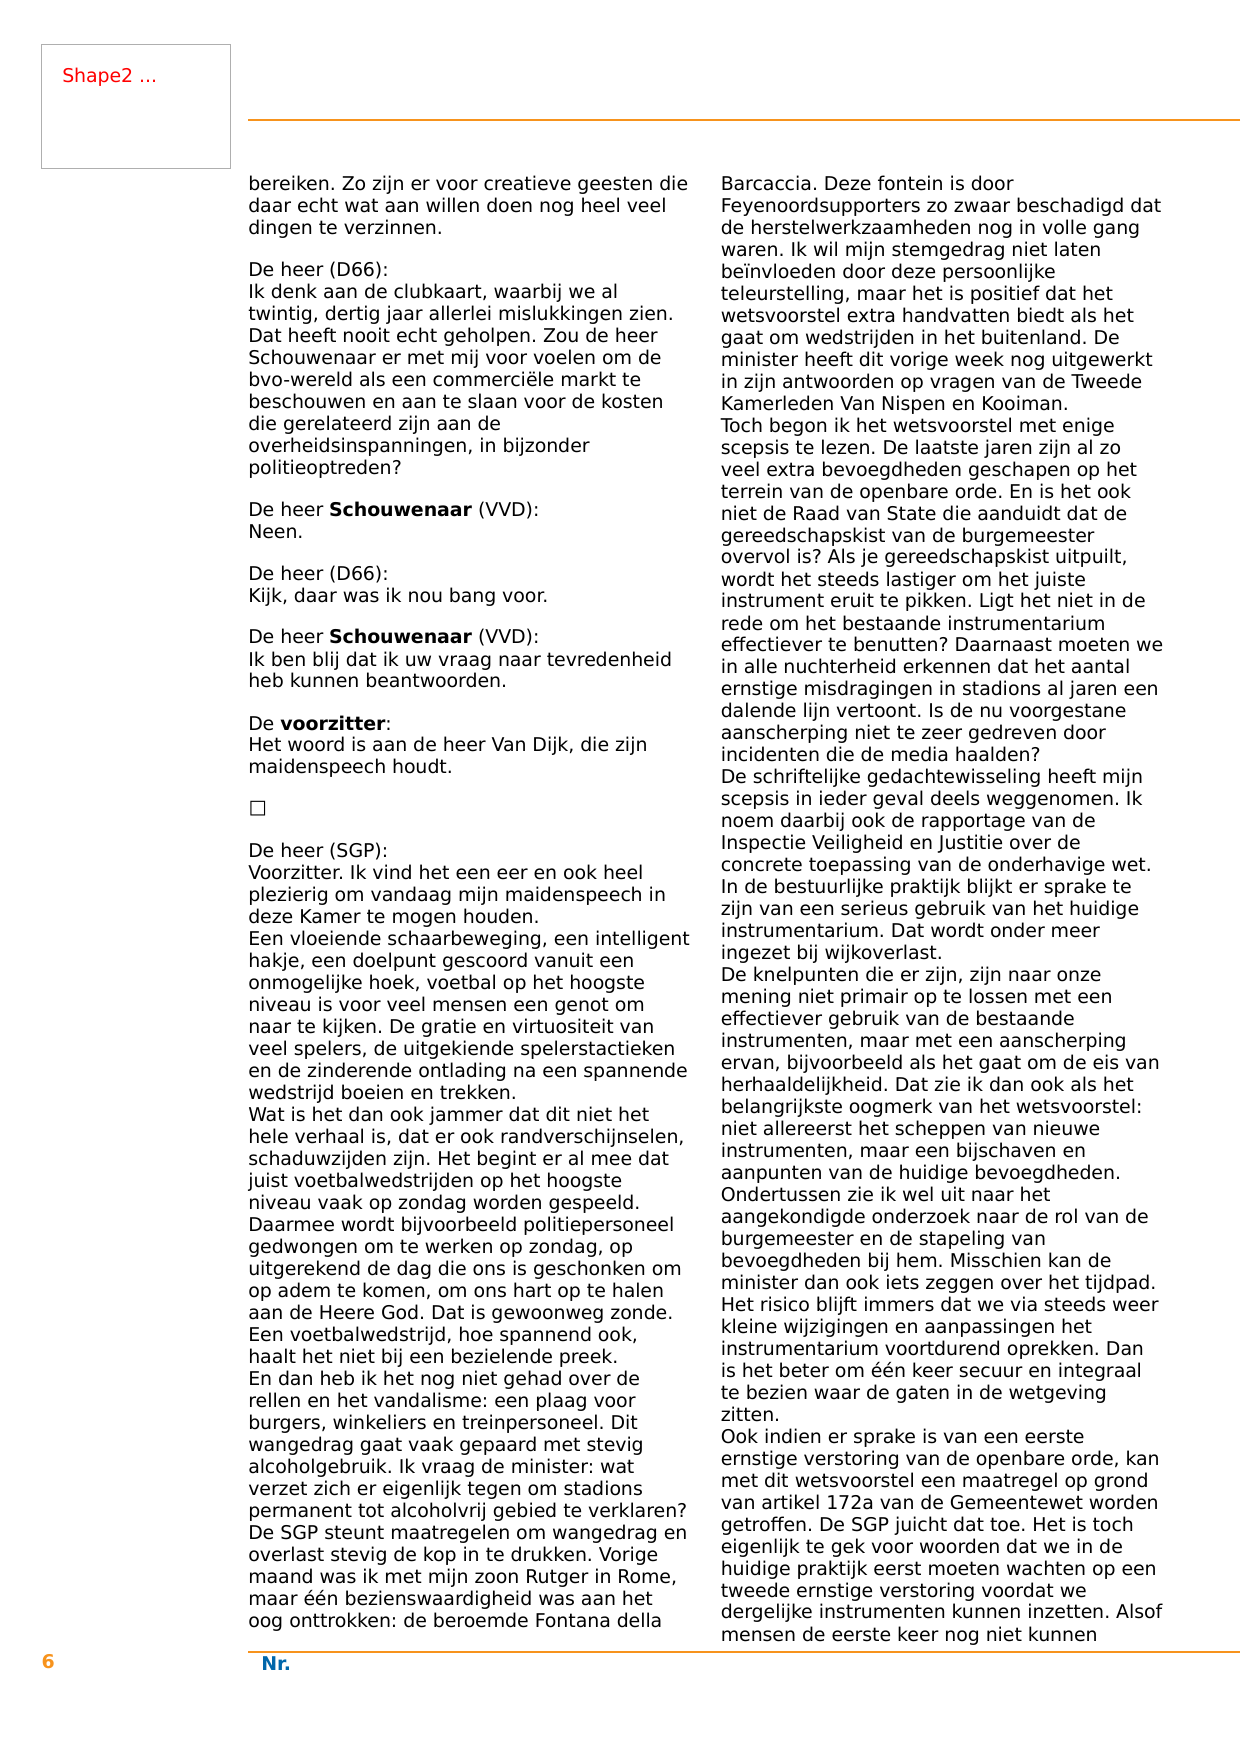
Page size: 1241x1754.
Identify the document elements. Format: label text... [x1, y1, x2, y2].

text De SGP steunt maatregelen om wangedrag en overlast stevig de kop in te drukken. Vorige maand was ik met mijn zoon Rutger in Rome, maar één bezienswaardigheid was aan het oog onttrokken: de beroemde Fontana della [248, 1522, 691, 1632]
text Wat is het dan ook jammer dat dit niet het hele verhaal is, dat er ook randverschijnselen, schaduwzijden zijn. Het begint er al mee dat juist voetbalwedstrijden op het hoogste niveau vaak op zondag worden gespeeld. Daarmee wordt bijvoorbeeld politiepersoneel gedwongen om te werken op zondag, op uitgerekend de dag die ons is geschonken om op adem te komen, om ons hart op te halen aan de Heere God. Dat is gewoonweg zonde. Een voetbalwedstrijd, hoe spannend ook, haalt het niet bij een bezielende preek. [248, 1104, 691, 1368]
text Barcaccia. Deze fontein is door Feyenoordsupporters zo zwaar beschadigd dat de herstelwerkzaamheden nog in volle gang waren. Ik wil mijn stemgedrag niet laten beïnvloeden door deze persoonlijke teleurstelling, maar het is positief dat het wetsvoorstel extra handvatten biedt als het gaat om wedstrijden in het buitenland. De minister heeft dit vorige week nog uitgewerkt in zijn antwoorden op vragen van de Tweede Kamerleden Van Nispen en Kooiman. [721, 173, 1163, 414]
text De heer Schouwenaar (VVD): [248, 498, 691, 521]
text Ondertussen zie ik wel uit naar het aangekondigde onderzoek naar de rol van de burgemeester en de stapeling van bevoegdheden bij hem. Misschien kan de minister dan ook iets zeggen over het tijdpad. Het risico blijft immers dat we via steeds weer kleine wijzigingen en aanpassingen het instrumentarium voortdurend oprekken. Dan is het beter om één keer secuur en integraal te bezien waar de gaten in de wetgeving zitten. [721, 1184, 1163, 1426]
text Ik ben blij dat ik uw vraag naar tevredenheid heb kunnen beantwoorden. [248, 648, 691, 692]
text De heer (D66): [248, 259, 691, 281]
text De heer (D66): [248, 562, 691, 584]
text Ook indien er sprake is van een eerste ernstige verstoring van de openbare orde, kan met dit wetsvoorstel een maatregel op grond van artikel 172a van de Gemeentewet worden getroffen. De SGP juicht dat toe. Het is toch eigenlijk te gek voor woorden dat we in de huidige praktijk eerst moeten wachten op een tweede ernstige verstoring voordat we dergelijke instrumenten kunnen inzetten. Alsof mensen de eerste keer nog niet kunnen [721, 1426, 1163, 1645]
text Een vloeiende schaarbeweging, een intelligent hakje, een doelpunt gescoord vanuit een onmogelijke hoek, voetbal op het hoogste niveau is voor veel mensen een genot om naar te kijken. De gratie en virtuositeit van veel spelers, de uitgekiende spelerstactieken en de zinderende ontlading na een spannende wedstrijd boeien en trekken. [248, 928, 691, 1104]
text En dan heb ik het nog niet gehad over de rellen en het vandalisme: een plaag voor burgers, winkeliers en treinpersoneel. Dit wangedrag gaat vaak gepaard met stevig alcoholgebruik. Ik vraag de minister: wat verzet zich er eigenlijk tegen om stadions permanent tot alcoholvrij gebied te verklaren? [248, 1368, 691, 1522]
text De voorzitter: [248, 712, 691, 734]
text ⬜ [248, 798, 691, 820]
text De heer Schouwenaar (VVD): [248, 626, 691, 648]
text De knelpunten die er zijn, zijn naar onze mening niet primair op te lossen met een effectiever gebruik van de bestaande instrumenten, maar met een aanscherping ervan, bijvoorbeeld als het gaat om de eis van herhaaldelijkheid. Dat zie ik dan ook als het belangrijkste oogmerk van het wetsvoorstel: niet allereerst het scheppen van nieuwe instrumenten, maar een bijschaven en aanpunten van de huidige bevoegdheden. [721, 964, 1163, 1184]
text Het woord is aan de heer Van Dijk, die zijn maidenspeech houdt. [248, 734, 691, 778]
text De heer (SGP): [248, 840, 691, 862]
text De schriftelijke gedachtewisseling heeft mijn scepsis in ieder geval deels weggenomen. Ik noem daarbij ook de rapportage van de Inspectie Veiligheid en Justitie over de concrete toepassing van de onderhavige wet. In de bestuurlijke praktijk blijkt er sprake te zijn van een serieus gebruik van het huidige instrumentarium. Dat wordt onder meer ingezet bij wijkoverlast. [721, 766, 1163, 964]
text bereiken. Zo zijn er voor creatieve geesten die daar echt wat aan willen doen nog heel veel dingen te verzinnen. [248, 173, 691, 239]
text Neen. [248, 521, 691, 542]
text Toch begon ik het wetsvoorstel met enige scepsis te lezen. De laatste jaren zijn al zo veel extra bevoegdheden geschapen op het terrein van de openbare orde. En is het ook niet de Raad van State die aanduidt dat de gereedschapskist van de burgemeester overvol is? Als je gereedschapskist uitpuilt, wordt het steeds lastiger om het juiste instrument eruit te pikken. Ligt het niet in de rede om het bestaande instrumentarium effectiever te benutten? Daarnaast moeten we in alle nuchterheid erkennen dat het aantal ernstige misdragingen in stadions al jaren een dalende lijn vertoont. Is de nu voorgestane aanscherping niet te zeer gedreven door incidenten die de media haalden? [721, 414, 1163, 766]
text Ik denk aan de clubkaart, waarbij we al twintig, dertig jaar allerlei mislukkingen zien. Dat heeft nooit echt geholpen. Zou de heer Schouwenaar er met mij voor voelen om de bvo-wereld als een commerciële markt te beschouwen en aan te slaan voor de kosten die gerelateerd zijn aan de overheidsinspanningen, in bijzonder politieoptreden? [248, 281, 691, 478]
text Voorzitter. Ik vind het een eer en ook heel plezierig om vandaag mijn maidenspeech in deze Kamer te mogen houden. [248, 862, 691, 928]
text Kijk, daar was ik nou bang voor. [248, 584, 691, 606]
